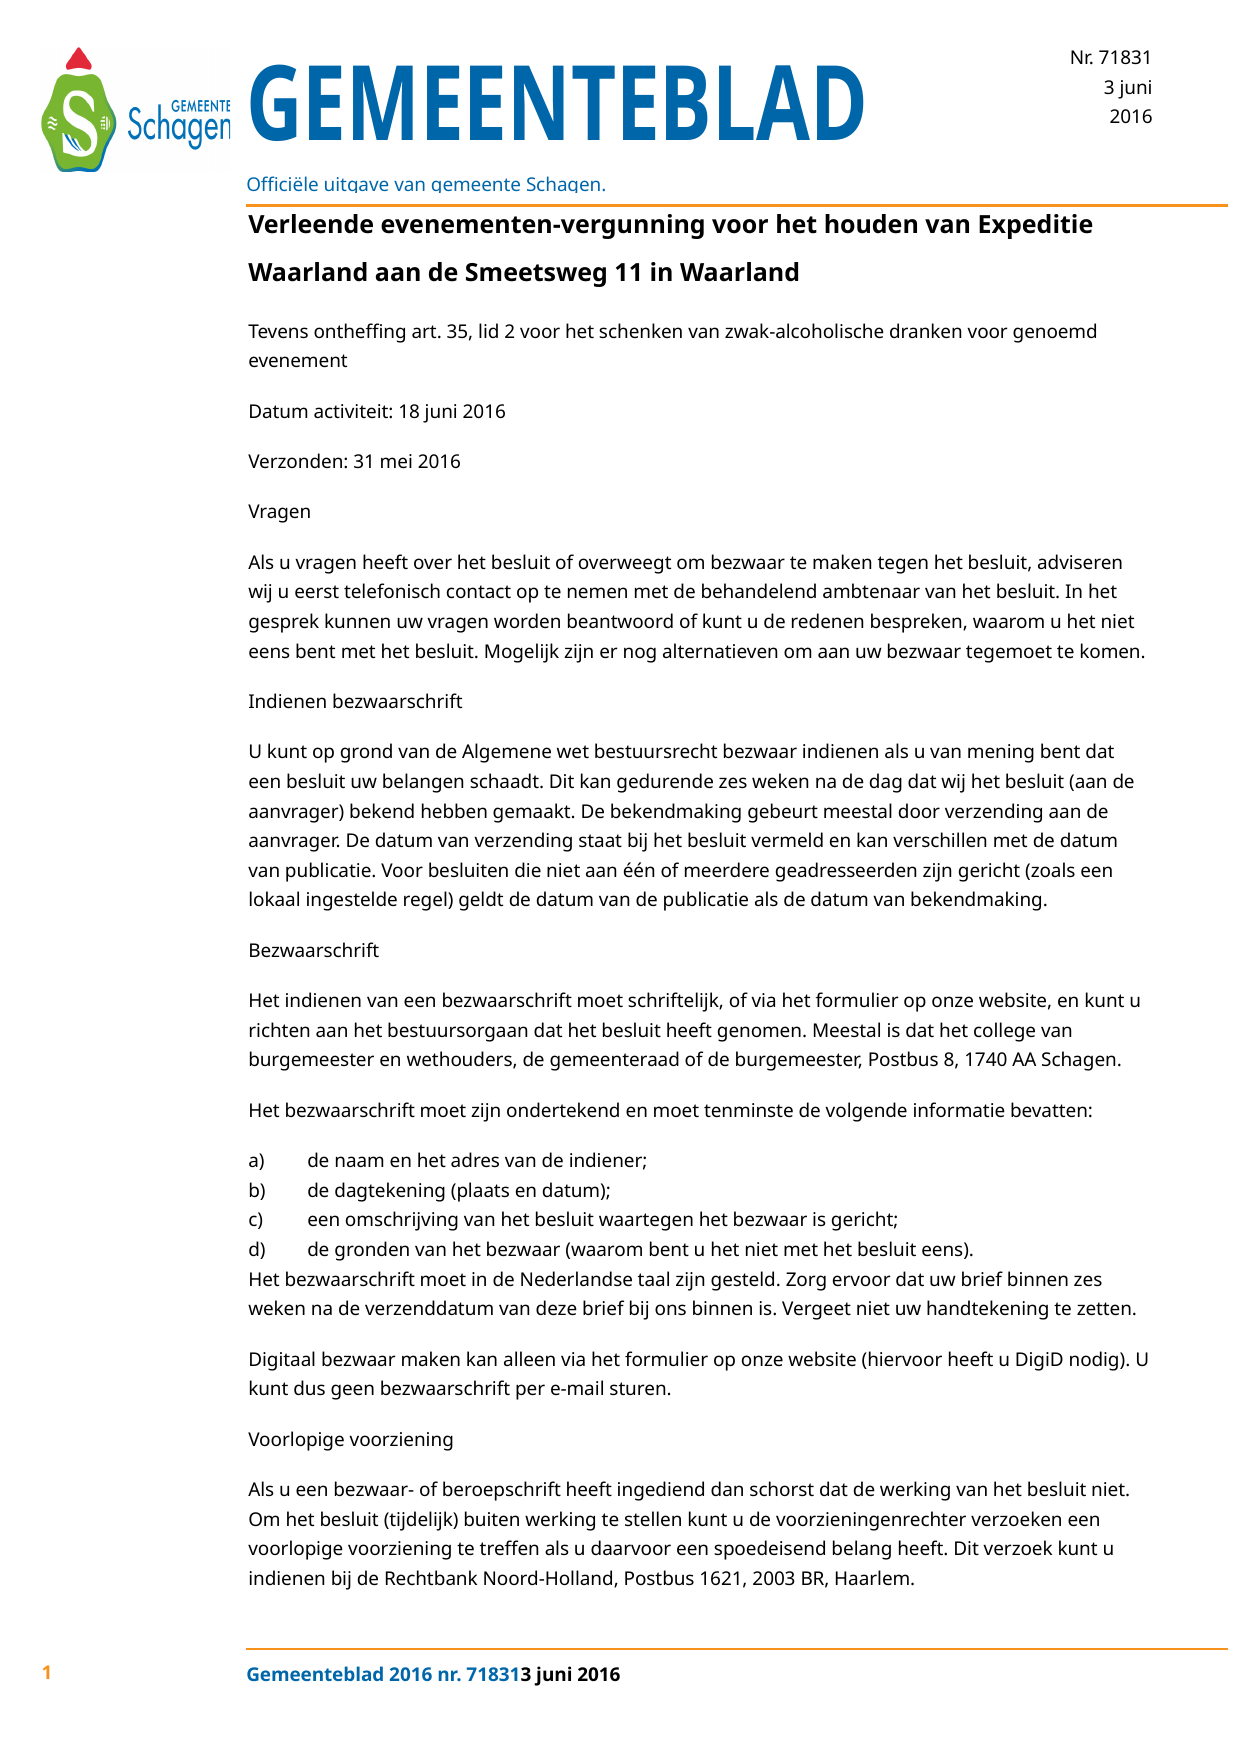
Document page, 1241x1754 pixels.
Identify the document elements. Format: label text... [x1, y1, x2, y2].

list de gronden van het bezwaar (waarom bent u het niet met het besluit eens). [248, 1236, 1152, 1262]
text Vragen [248, 499, 1152, 524]
text Bezwaarschrift [248, 937, 1152, 963]
text Datum activiteit: 18 juni 2016 [248, 398, 1152, 424]
list een omschrijving van het besluit waartegen het bezwaar is gericht; [248, 1207, 1152, 1232]
text Als u een bezwaar- of beroepschrift heeft ingediend dan schorst dat de werking van het besluit niet. Om het besluit (tijdelijk) buiten werking te stellen kunt u de voorzieningenrechter verzoeken een voorlopige voorziening te treffen als u daarvoor een spoedeisend belang heeft. Dit verzoek kunt u indienen bij de Rechtbank Noord-Holland, Postbus 1621, 2003 BR, Haarlem. [248, 1476, 1152, 1591]
list de naam en het adres van de indiener; [248, 1147, 1152, 1173]
text Het bezwaarschrift moet zijn ondertekend en moet tenminste de volgende informatie bevatten: [248, 1097, 1152, 1123]
text Indienen bezwaarschrift [248, 688, 1152, 714]
text Voorlopige voorziening [248, 1426, 1152, 1452]
text Het indienen van een bezwaarschrift moet schriftelijk, of via het formulier op onze website, en kunt u richten aan het bestuursorgaan dat het besluit heeft genomen. Meestal is dat het college van burgemeester en wethouders, de gemeenteraad of de burgemeester, Postbus 8, 1740 AA Schagen. [248, 987, 1152, 1072]
text Verleende evenementen-vergunning voor het houden van Expeditie Waarland aan de Smeetsweg 11 in Waarland [248, 207, 1152, 288]
list de dagtekening (plaats en datum); [248, 1177, 1152, 1203]
text U kunt op grond van de Algemene wet bestuursrecht bezwaar indienen als u van mening bent dat een besluit uw belangen schaadt. Dit kan gedurende zes weken na de dag dat wij het besluit (aan de aanvrager) bekend hebben gemaakt. De bekendmaking gebeurt meestal door verzending aan de aanvrager. De datum van verzending staat bij het besluit vermeld en kan verschillen met de datum van publicatie. Voor besluiten die niet aan één of meerdere geadresseerden zijn gericht (zoals een lokaal ingestelde regel) geldt de datum van de publicatie als de datum van bekendmaking. [248, 739, 1152, 912]
text Het bezwaarschrift moet in de Nederlandse taal zijn gesteld. Zorg ervoor dat uw brief binnen zes weken na de verzenddatum van deze brief bij ons binnen is. Vergeet niet uw handtekening te zetten. [248, 1266, 1152, 1321]
text Verzonden: 31 mei 2016 [248, 448, 1152, 474]
text Digitaal bezwaar maken kan alleen via het formulier op onze website (hiervoor heeft u DigiD nodig). U kunt dus geen bezwaarschrift per e-mail sturen. [248, 1346, 1152, 1401]
text Als u vragen heeft over het besluit of overweegt om bezwaar te maken tegen het besluit, adviseren wij u eerst telefonisch contact op te nemen met de behandelend ambtenaar van het besluit. In het gesprek kunnen uw vragen worden beantwoord of kunt u de redenen bespreken, waarom u het niet eens bent met het besluit. Mogelijk zijn er nog alternatieven om aan uw bezwaar tegemoet te komen. [248, 549, 1152, 664]
text Tevens ontheffing art. 35, lid 2 voor het schenken van zwak-alcoholische dranken voor genoemd evenement [248, 318, 1152, 373]
picture [41, 47, 231, 172]
